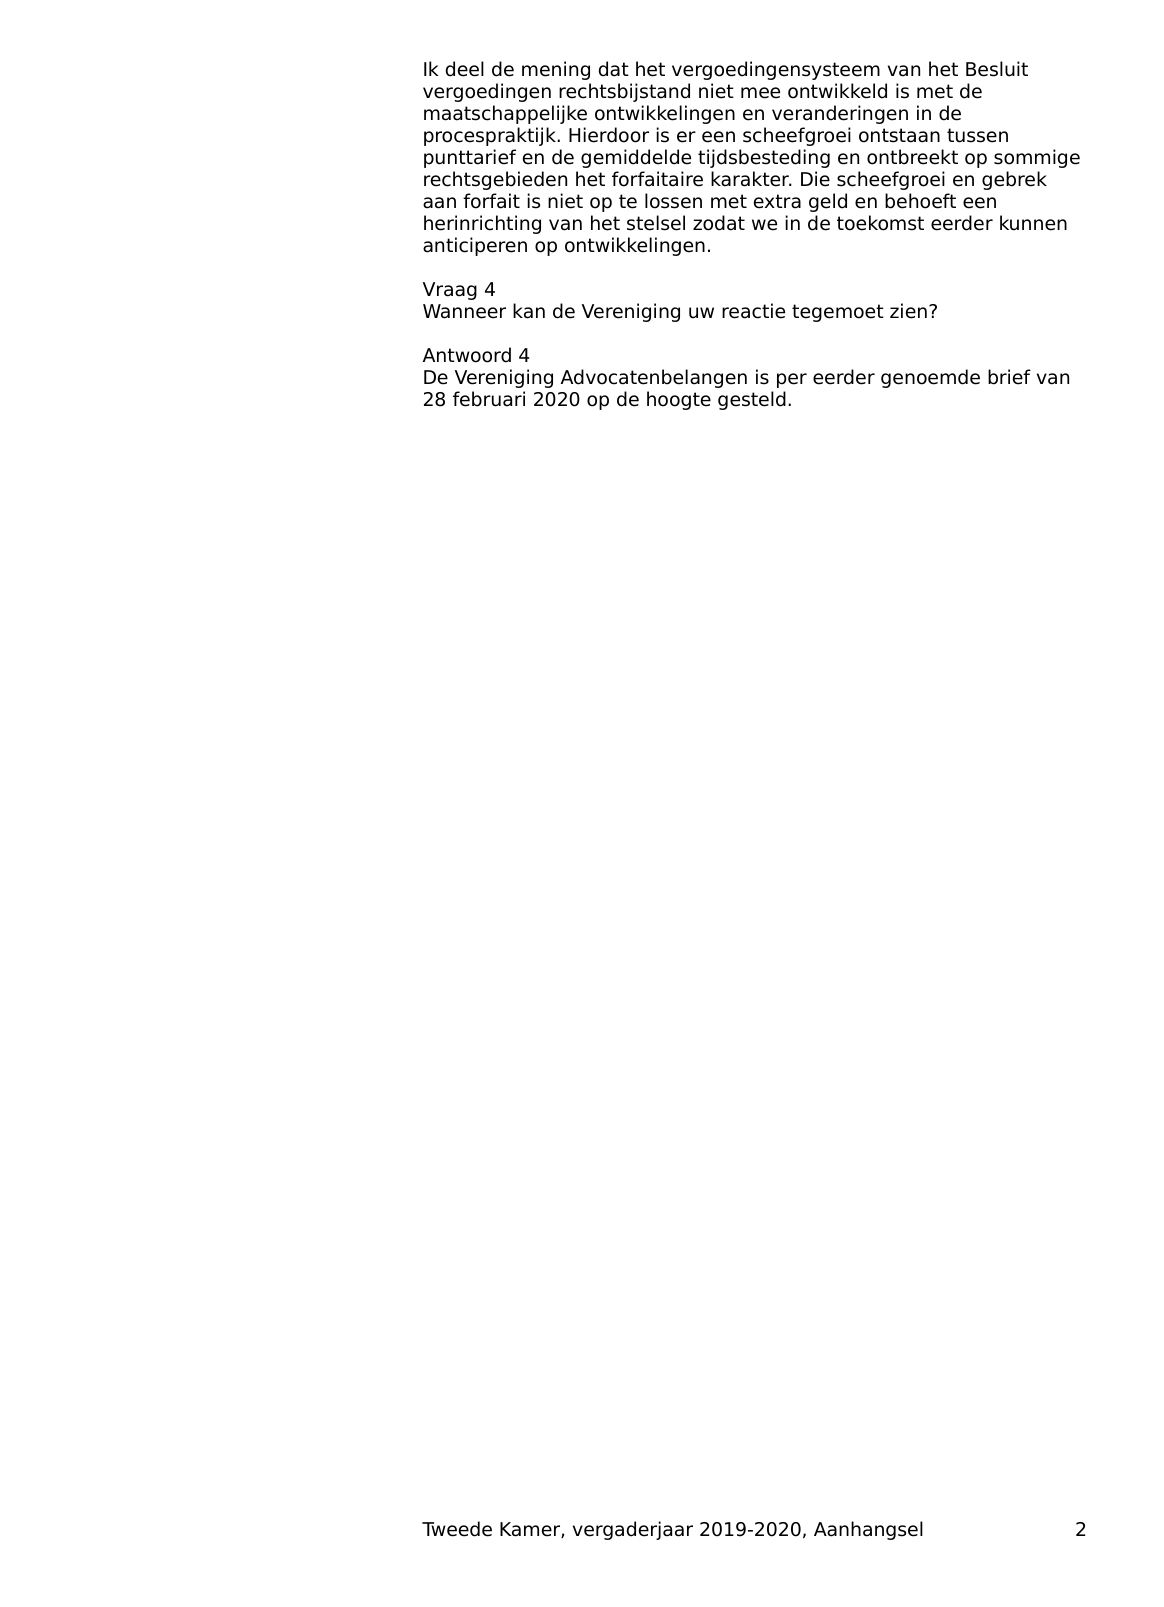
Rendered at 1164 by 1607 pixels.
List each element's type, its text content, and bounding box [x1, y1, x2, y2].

text Antwoord 4 [422, 345, 1087, 367]
text Wanneer kan de Vereniging uw reactie tegemoet zien? [422, 301, 1087, 323]
text Ik deel de mening dat het vergoedingensysteem van het Besluit vergoedingen rechtsbijstand niet mee ontwikkeld is met de maatschappelijke ontwikkelingen en veranderingen in de procespraktijk. Hierdoor is er een scheefgroei ontstaan tussen punttarief en de gemiddelde tijdsbesteding en ontbreekt op sommige rechtsgebieden het forfaitaire karakter. Die scheefgroei en gebrek aan forfait is niet op te lossen met extra geld en behoeft een herinrichting van het stelsel zodat we in de toekomst eerder kunnen anticiperen op ontwikkelingen. [422, 59, 1087, 257]
text De Vereniging Advocatenbelangen is per eerder genoemde brief van 28 februari 2020 op de hoogte gesteld. [422, 367, 1087, 411]
text Vraag 4 [422, 279, 1087, 301]
